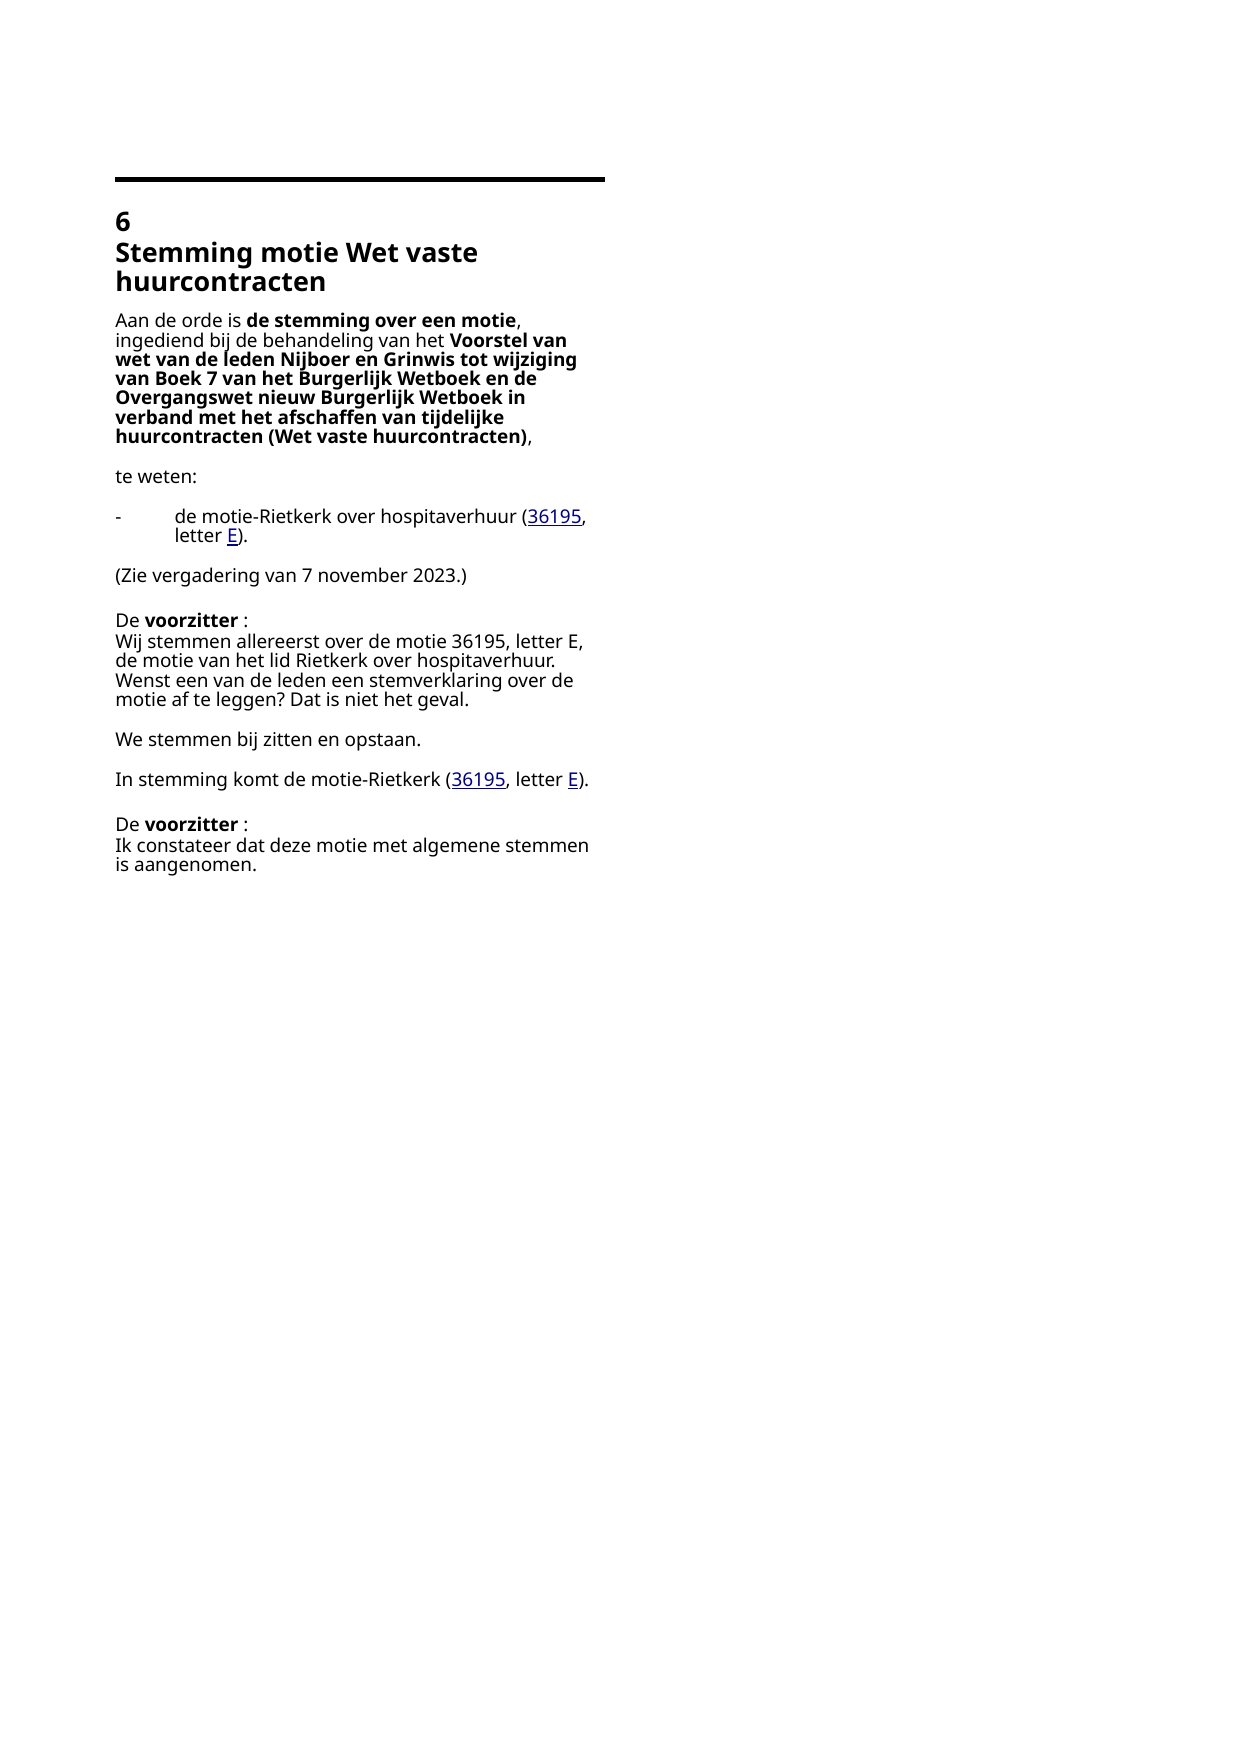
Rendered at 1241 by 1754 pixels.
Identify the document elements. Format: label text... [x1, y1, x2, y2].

text We stemmen bij zitten en opstaan. [115, 731, 605, 750]
text De voorzitter : [115, 811, 605, 837]
text De voorzitter : [115, 607, 605, 633]
text 6 [115, 203, 605, 239]
text Ik constateer dat deze motie met algemene stemmen is aangenomen. [115, 837, 605, 875]
text te weten: [115, 468, 605, 487]
text In stemming komt de motie-Rietkerk (36195, letter E). [115, 771, 605, 790]
text Stemming motie Wet vaste huurcontracten [115, 239, 605, 312]
text (Zie vergadering van 7 november 2023.) [115, 567, 605, 586]
list de motie-Rietkerk over hospitaverhuur (36195, letter E). [115, 508, 605, 546]
text Wij stemmen allereerst over de motie 36195, letter E, de motie van het lid Rietkerk over hospitaverhuur. Wenst een van de leden een stemverklaring over de motie af te leggen? Dat is niet het geval. [115, 633, 605, 710]
text Aan de orde is de stemming over een motie, ingediend bij de behandeling van het Voorstel van wet van de leden Nijboer en Grinwis tot wijziging van Boek 7 van het Burgerlijk Wetboek en de Overgangswet nieuw Burgerlijk Wetboek in verband met het afschaffen van tijdelijke huurcontracten (Wet vaste huurcontracten), [115, 312, 605, 447]
